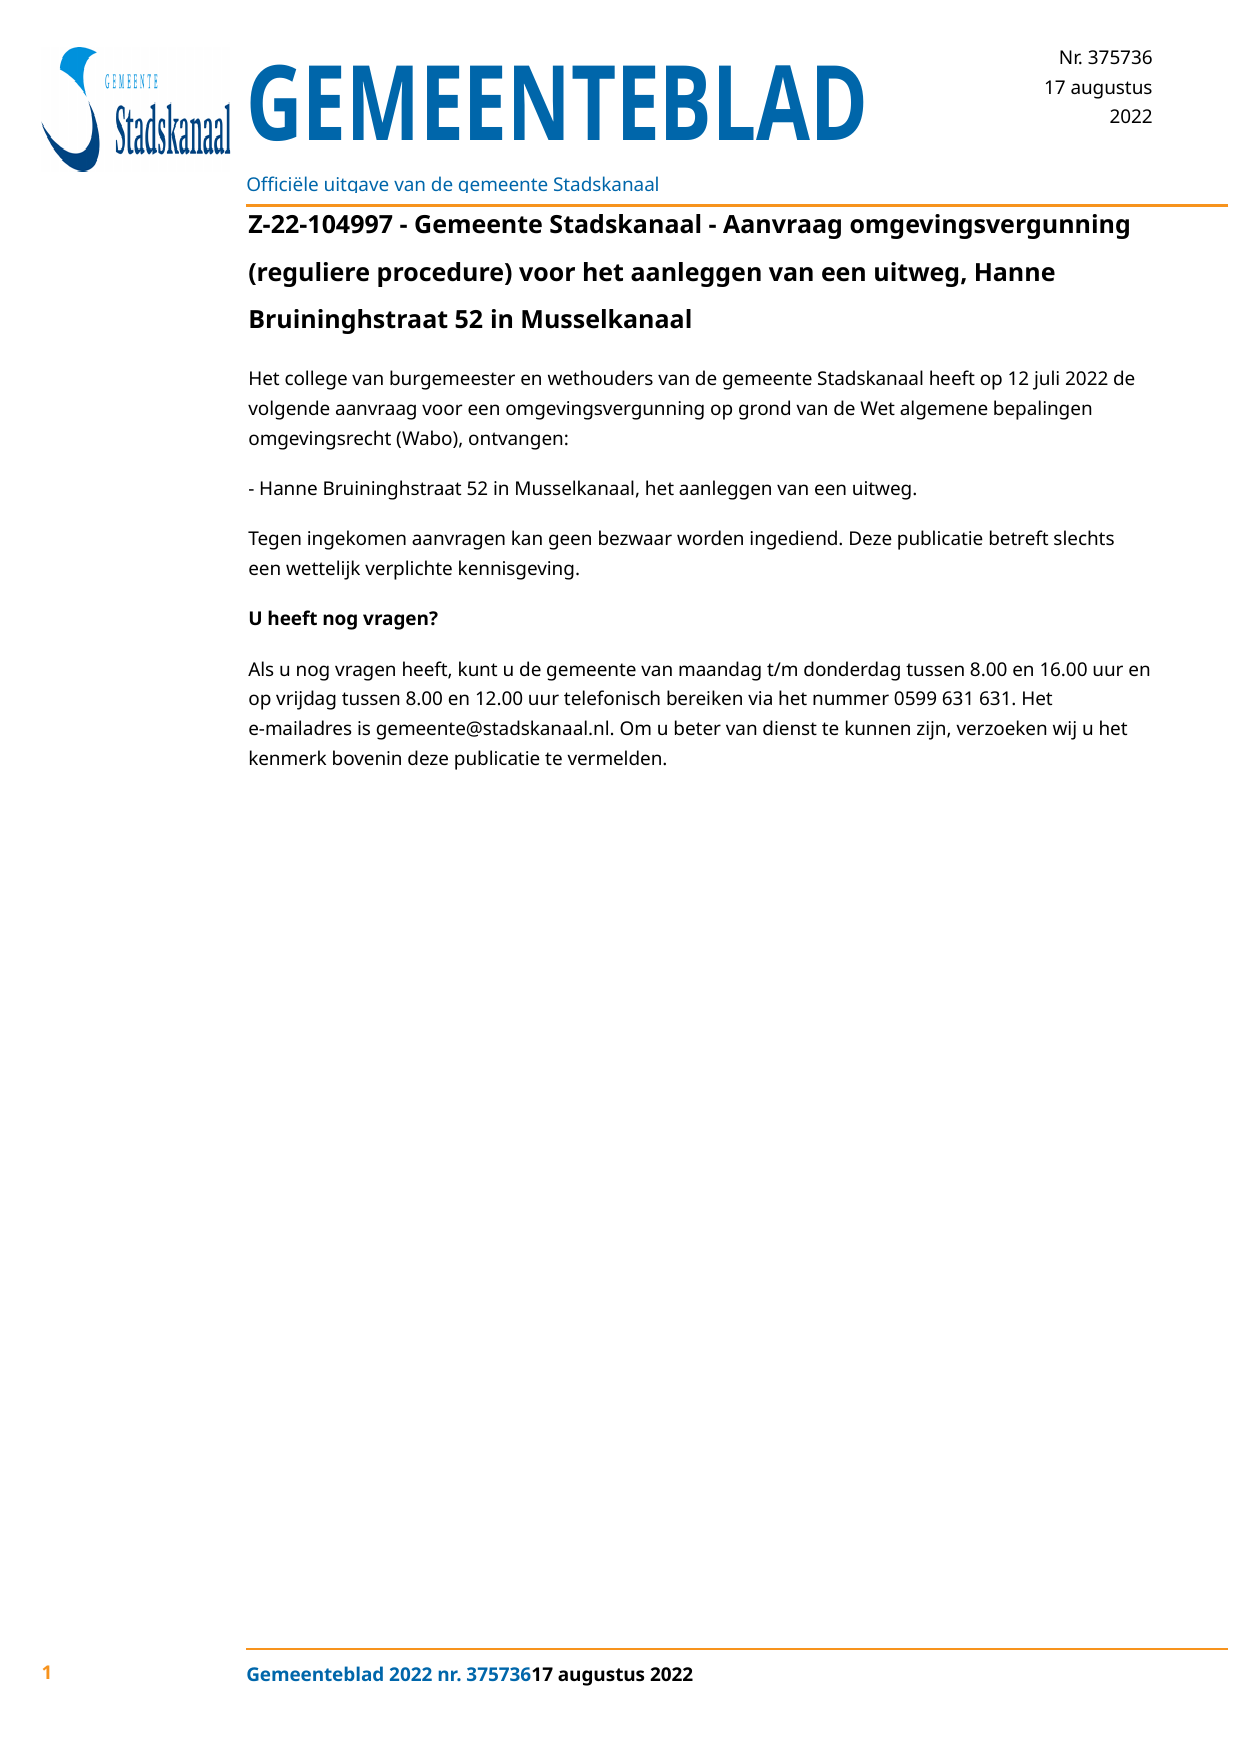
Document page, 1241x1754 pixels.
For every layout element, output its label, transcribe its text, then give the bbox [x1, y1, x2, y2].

text - Hanne Bruininghstraat 52 in Musselkanaal, het aanleggen van een uitweg. [248, 475, 1152, 501]
text Als u nog vragen heeft, kunt u de gemeente van maandag t/m donderdag tussen 8.00 en 16.00 uur en op vrijdag tussen 8.00 en 12.00 uur telefonisch bereiken via het nummer 0599 631 631. Het e‑mailadres is gemeente@stadskanaal.nl. Om u beter van dienst te kunnen zijn, verzoeken wij u het kenmerk bovenin deze publicatie te vermelden. [248, 656, 1152, 770]
text Z-22-104997 - Gemeente Stadskanaal - Aanvraag omgevingsvergunning (reguliere procedure) voor het aanleggen van een uitweg, Hanne Bruininghstraat 52 in Musselkanaal [248, 207, 1152, 336]
picture [41, 47, 231, 172]
text U heeft nog vragen? [248, 606, 1152, 631]
text Het college van burgemeester en wethouders van de gemeente Stadskanaal heeft op 12 juli 2022 de volgende aanvraag voor een omgevingsvergunning op grond van de Wet algemene bepalingen omgevingsrecht (Wabo), ontvangen: [248, 366, 1152, 450]
text Tegen ingekomen aanvragen kan geen bezwaar worden ingediend. Deze publicatie betreft slechts een wettelijk verplichte kennisgeving. [248, 526, 1152, 581]
